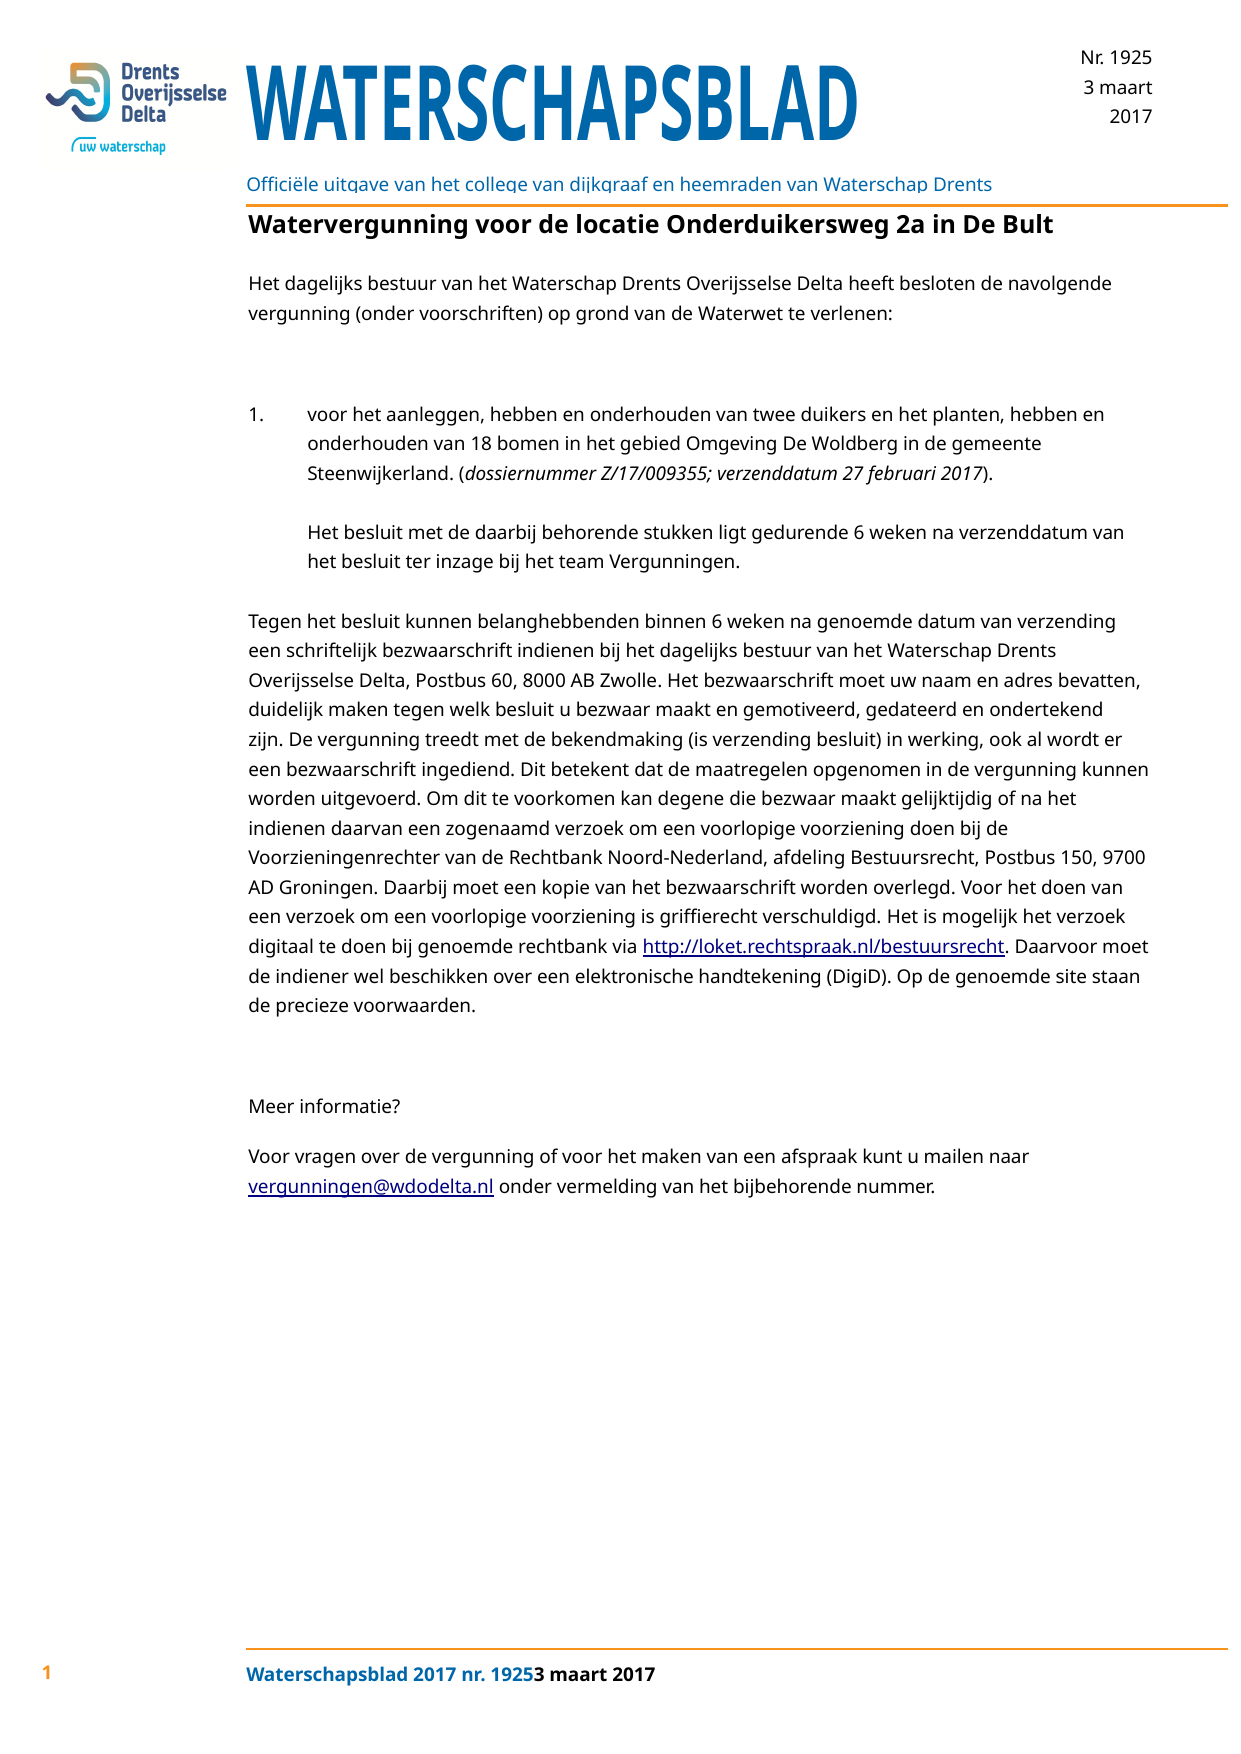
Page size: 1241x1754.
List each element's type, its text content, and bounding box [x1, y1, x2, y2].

list voor het aanleggen, hebben en onderhouden van twee duikers en het planten, hebben en onderhouden van 18 bomen in het gebied Omgeving De Woldberg in de gemeente Steenwijkerland. (dossiernummer Z/17/009355; verzenddatum 27 februari 2017). [248, 401, 1152, 486]
text Watervergunning voor de locatie Onderduikersweg 2a in De Bult [248, 207, 1152, 241]
list Het besluit met de daarbij behorende stukken ligt gedurende 6 weken na verzenddatum van het besluit ter inzage bij het team Vergunningen. [248, 519, 1152, 574]
text Meer informatie? [248, 1093, 1152, 1119]
text Het dagelijks bestuur van het Waterschap Drents Overijsselse Delta heeft besloten de navolgende vergunning (onder voorschriften) op grond van de Waterwet te verlenen: [248, 270, 1152, 326]
text Tegen het besluit kunnen belanghebbenden binnen 6 weken na genoemde datum van verzending een schriftelijk bezwaarschrift indienen bij het dagelijks bestuur van het Waterschap Drents Overijsselse Delta, Postbus 60, 8000 AB Zwolle. Het bezwaarschrift moet uw naam en adres bevatten, duidelijk maken tegen welk besluit u bezwaar maakt en gemotiveerd, gedateerd en ondertekend zijn. De vergunning treedt met de bekendmaking (is verzending besluit) in werking, ook al wordt er een bezwaarschrift ingediend. Dit betekent dat de maatregelen opgenomen in de vergunning kunnen worden uitgevoerd. Om dit te voorkomen kan degene die bezwaar maakt gelijktijdig of na het indienen daarvan een zogenaamd verzoek om een voorlopige voorziening doen bij de Voorzieningenrechter van de Rechtbank Noord-Nederland, afdeling Bestuursrecht, Postbus 150, 9700 AD Groningen. Daarbij moet een kopie van het bezwaarschrift worden overlegd. Voor het doen van een verzoek om een voorlopige voorziening is griffierecht verschuldigd. Het is mogelijk het verzoek digitaal te doen bij genoemde rechtbank via http://loket.rechtspraak.nl/bestuursrecht. Daarvoor moet de indiener wel beschikken over een elektronische handtekening (DigiD). Op de genoemde site staan de precieze voorwaarden. [248, 608, 1152, 1018]
picture [41, 47, 231, 172]
text Voor vragen over de vergunning of voor het maken van een afspraak kunt u mailen naar vergunningen@wdodelta.nl onder vermelding van het bijbehorende nummer. [248, 1144, 1152, 1199]
